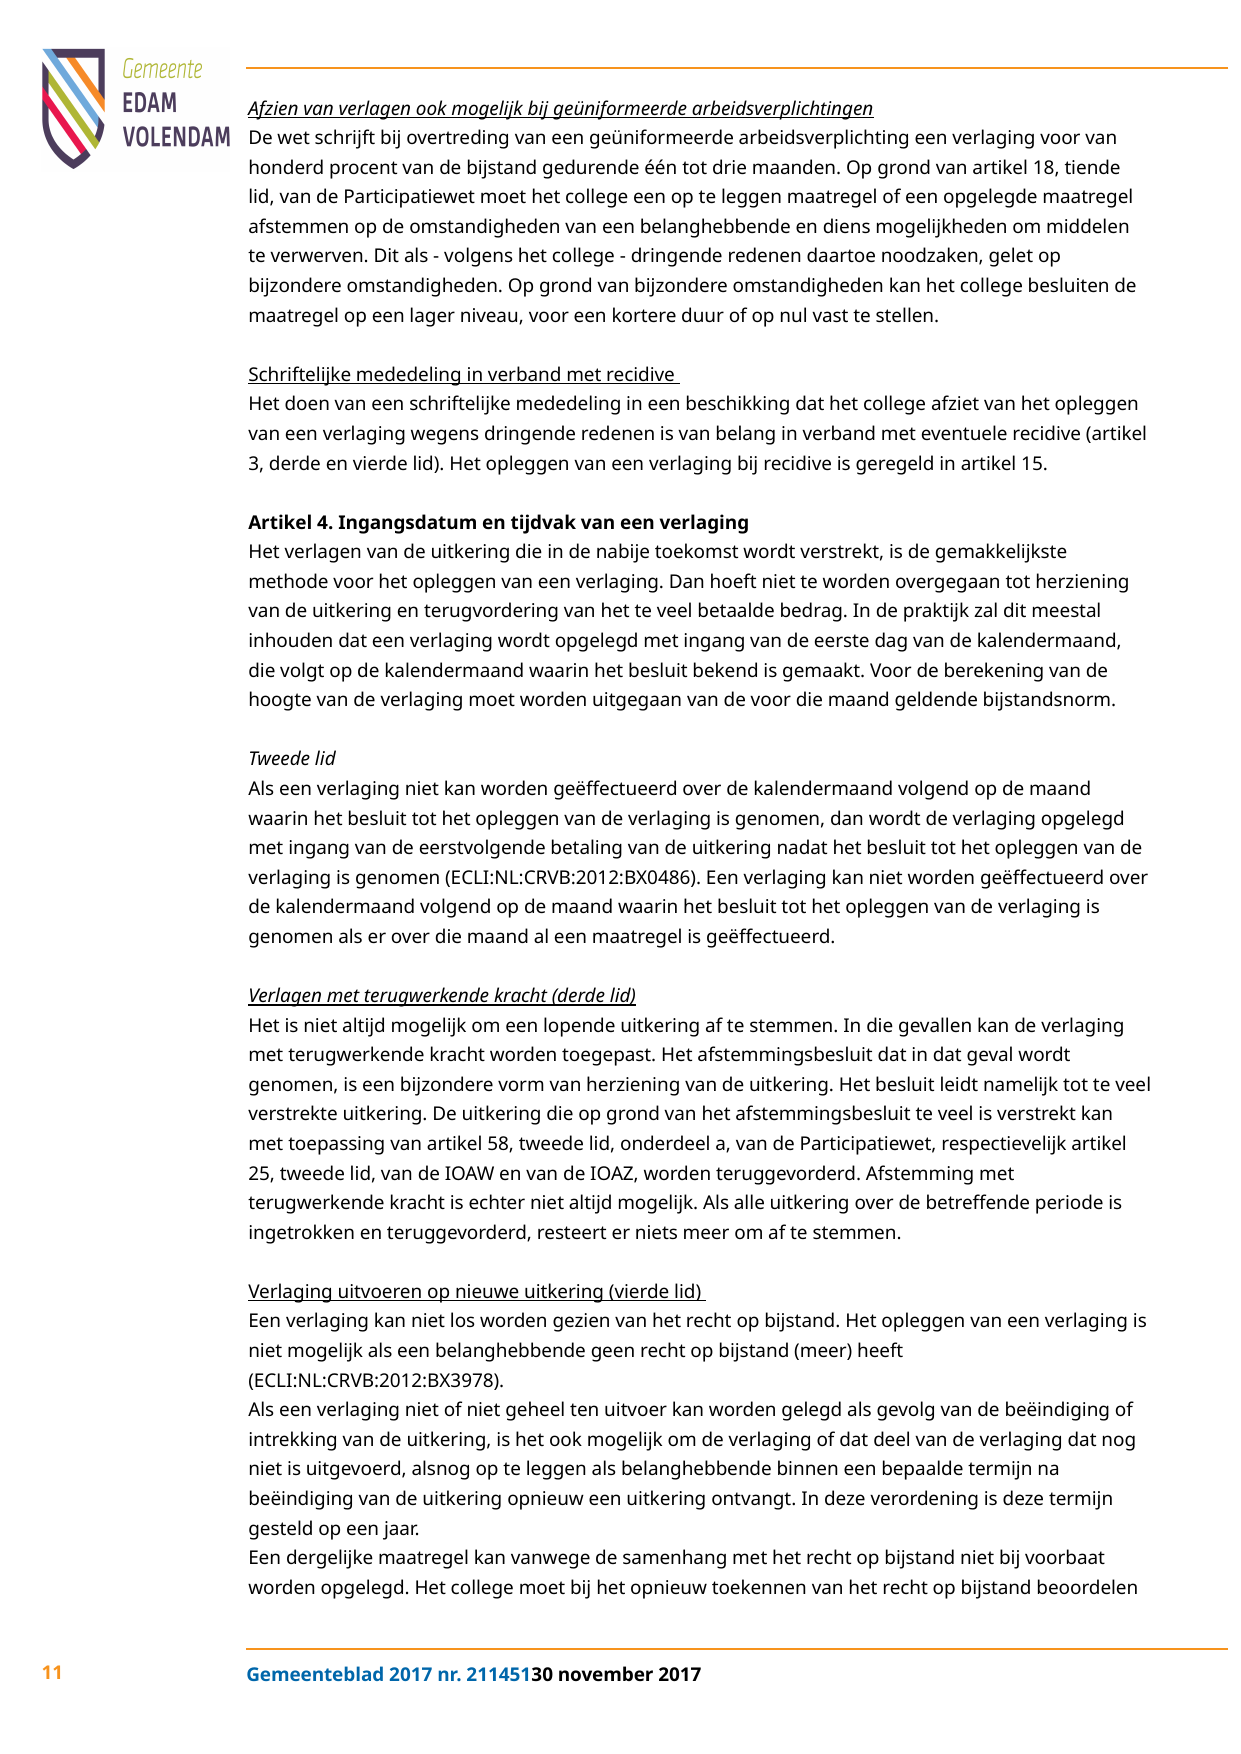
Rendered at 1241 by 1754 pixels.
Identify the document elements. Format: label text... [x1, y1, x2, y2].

text Tweede lid [248, 746, 1152, 771]
text Als een verlaging niet of niet geheel ten uitvoer kan worden gelegd als gevolg van de beëindiging of intrekking van de uitkering, is het ook mogelijk om de verlaging of dat deel van de verlaging dat nog niet is uitgevoerd, alsnog op te leggen als belanghebbende binnen een bepaalde termijn na beëindiging van de uitkering opnieuw een uitkering ontvangt. In deze verordening is deze termijn gesteld op een jaar. [248, 1396, 1152, 1541]
text Afzien van verlagen ook mogelijk bij geüniformeerde arbeidsverplichtingen [248, 95, 1152, 121]
picture [41, 47, 231, 172]
text Het is niet altijd mogelijk om een lopende uitkering af te stemmen. In die gevallen kan de verlaging met terugwerkende kracht worden toegepast. Het afstemmingsbesluit dat in dat geval wordt genomen, is een bijzondere vorm van herziening van de uitkering. Het besluit leidt namelijk tot te veel verstrekte uitkering. De uitkering die op grond van het afstemmingsbesluit te veel is verstrekt kan met toepassing van artikel 58, tweede lid, onderdeel a, van de Participatiewet, respectievelijk artikel 25, tweede lid, van de IOAW en van de IOAZ, worden teruggevorderd. Afstemming met terugwerkende kracht is echter niet altijd mogelijk. Als alle uitkering over de betreffende periode is ingetrokken en teruggevorderd, resteert er niets meer om af te stemmen. [248, 1012, 1152, 1245]
text Een dergelijke maatregel kan vanwege de samenhang met het recht op bijstand niet bij voorbaat worden opgelegd. Het college moet bij het opnieuw toekennen van het recht op bijstand beoordelen [248, 1544, 1152, 1600]
text Het verlagen van de uitkering die in de nabije toekomst wordt verstrekt, is de gemakkelijkste methode voor het opleggen van een verlaging. Dan hoeft niet te worden overgegaan tot herziening van de uitkering en terugvordering van het te veel betaalde bedrag. In de praktijk zal dit meestal inhouden dat een verlaging wordt opgelegd met ingang van de eerste dag van de kalendermaand, die volgt op de kalendermaand waarin het besluit bekend is gemaakt. Voor de berekening van de hoogte van de verlaging moet worden uitgegaan van de voor die maand geldende bijstandsnorm. [248, 538, 1152, 712]
text Verlaging uitvoeren op nieuwe uitkering (vierde lid) [248, 1278, 1152, 1304]
text Het doen van een schriftelijke mededeling in een beschikking dat het college afziet van het opleggen van een verlaging wegens dringende redenen is van belang in verband met eventuele recidive (artikel 3, derde en vierde lid). Het opleggen van een verlaging bij recidive is geregeld in artikel 15. [248, 391, 1152, 476]
text De wet schrijft bij overtreding van een geüniformeerde arbeidsverplichting een verlaging voor van honderd procent van de bijstand gedurende één tot drie maanden. Op grond van artikel 18, tiende lid, van de Participatiewet moet het college een op te leggen maatregel of een opgelegde maatregel afstemmen op de omstandigheden van een belanghebbende en diens mogelijkheden om middelen te verwerven. Dit als - volgens het college - dringende redenen daartoe noodzaken, gelet op bijzondere omstandigheden. Op grond van bijzondere omstandigheden kan het college besluiten de maatregel op een lager niveau, voor een kortere duur of op nul vast te stellen. [248, 124, 1152, 328]
text Verlagen met terugwerkende kracht (derde lid) [248, 982, 1152, 1008]
text Schriftelijke mededeling in verband met recidive [248, 361, 1152, 387]
text Artikel 4. Ingangsdatum en tijdvak van een verlaging [248, 509, 1152, 535]
text Een verlaging kan niet los worden gezien van het recht op bijstand. Het opleggen van een verlaging is niet mogelijk als een belanghebbende geen recht op bijstand (meer) heeft (ECLI:NL:CRVB:2012:BX3978). [248, 1308, 1152, 1393]
text Als een verlaging niet kan worden geëffectueerd over de kalendermaand volgend op de maand waarin het besluit tot het opleggen van de verlaging is genomen, dan wordt de verlaging opgelegd met ingang van de eerstvolgende betaling van de uitkering nadat het besluit tot het opleggen van de verlaging is genomen (ECLI:NL:CRVB:2012:BX0486). Een verlaging kan niet worden geëffectueerd over de kalendermaand volgend op de maand waarin het besluit tot het opleggen van de verlaging is genomen als er over die maand al een maatregel is geëffectueerd. [248, 775, 1152, 949]
